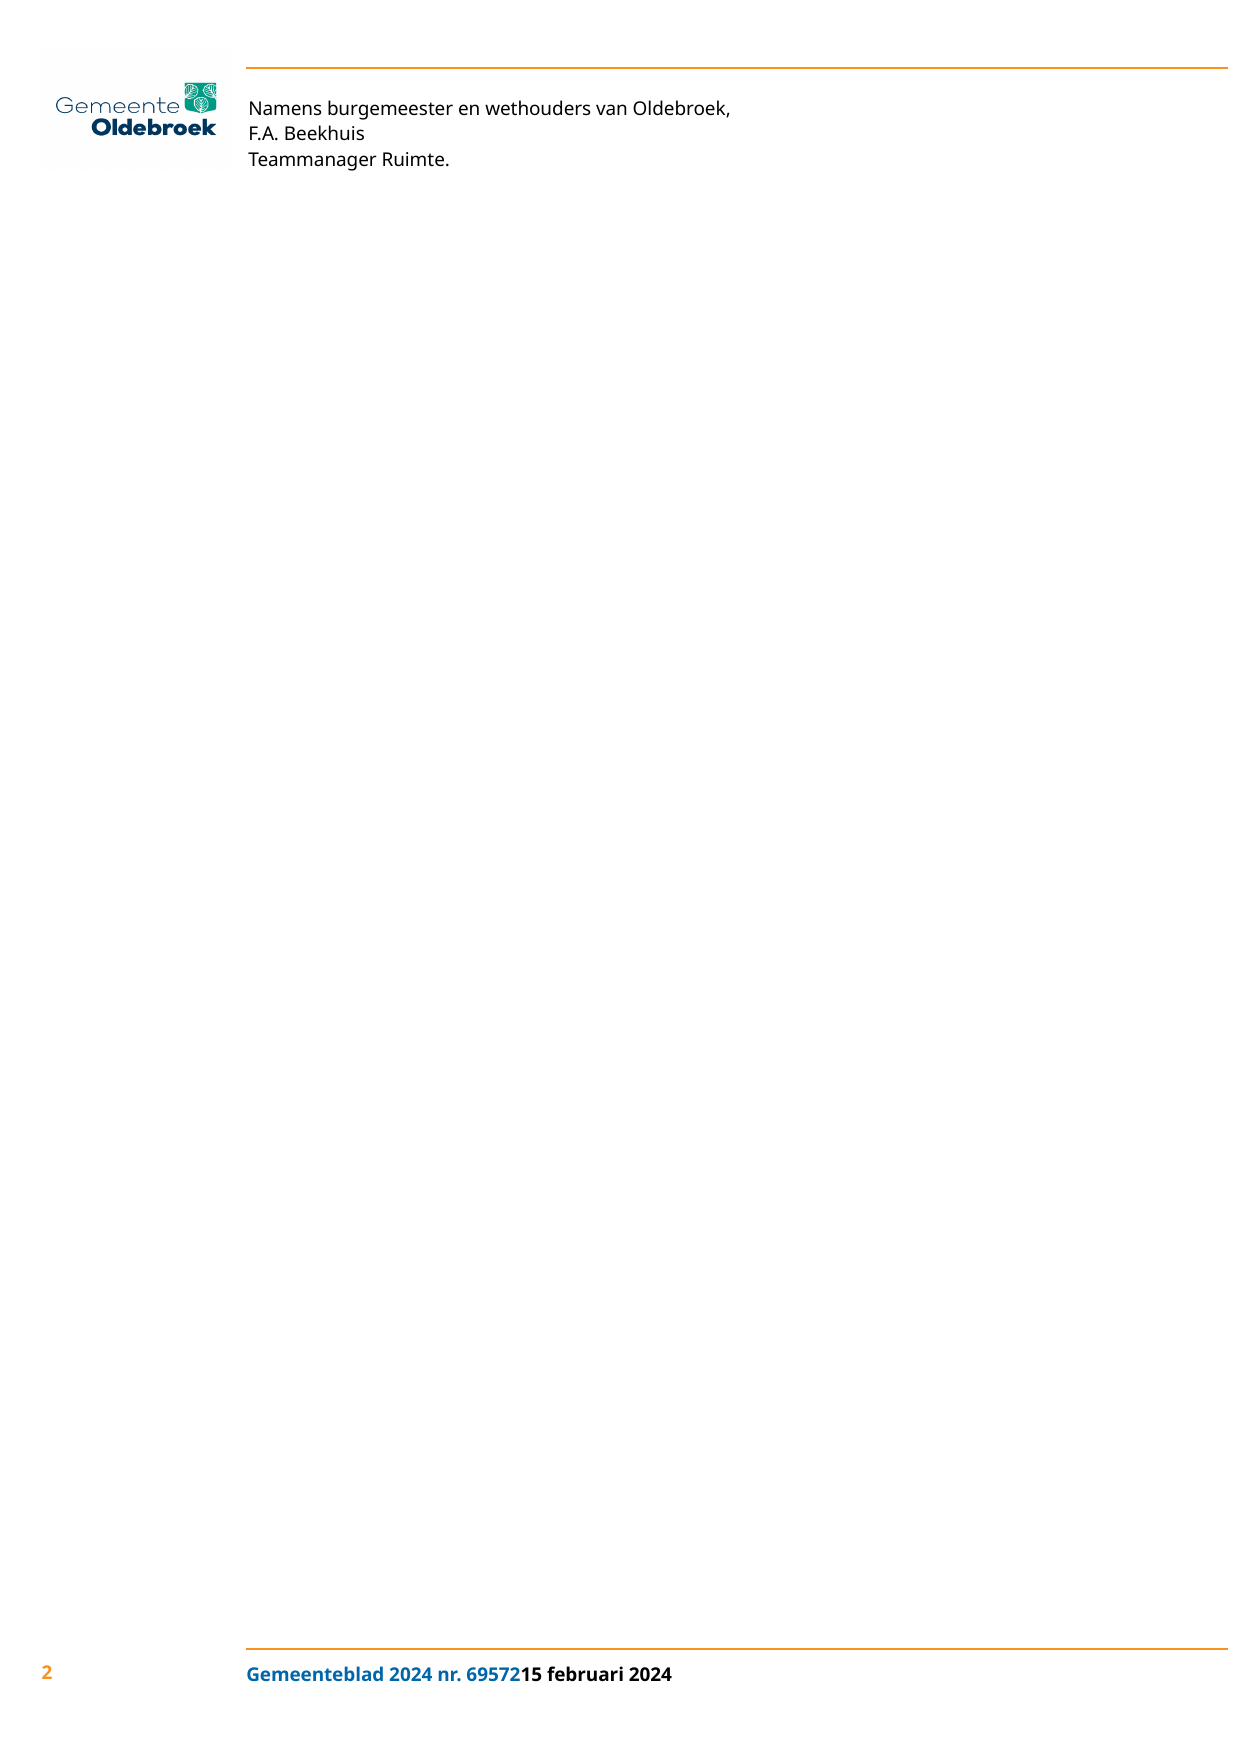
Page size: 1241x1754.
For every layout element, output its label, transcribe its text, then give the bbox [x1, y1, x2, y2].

text Teammanager Ruimte. [248, 146, 1152, 172]
text Namens burgemeester en wethouders van Oldebroek, [248, 95, 1152, 121]
picture [41, 47, 231, 172]
text F.A. Beekhuis [248, 121, 1152, 146]
